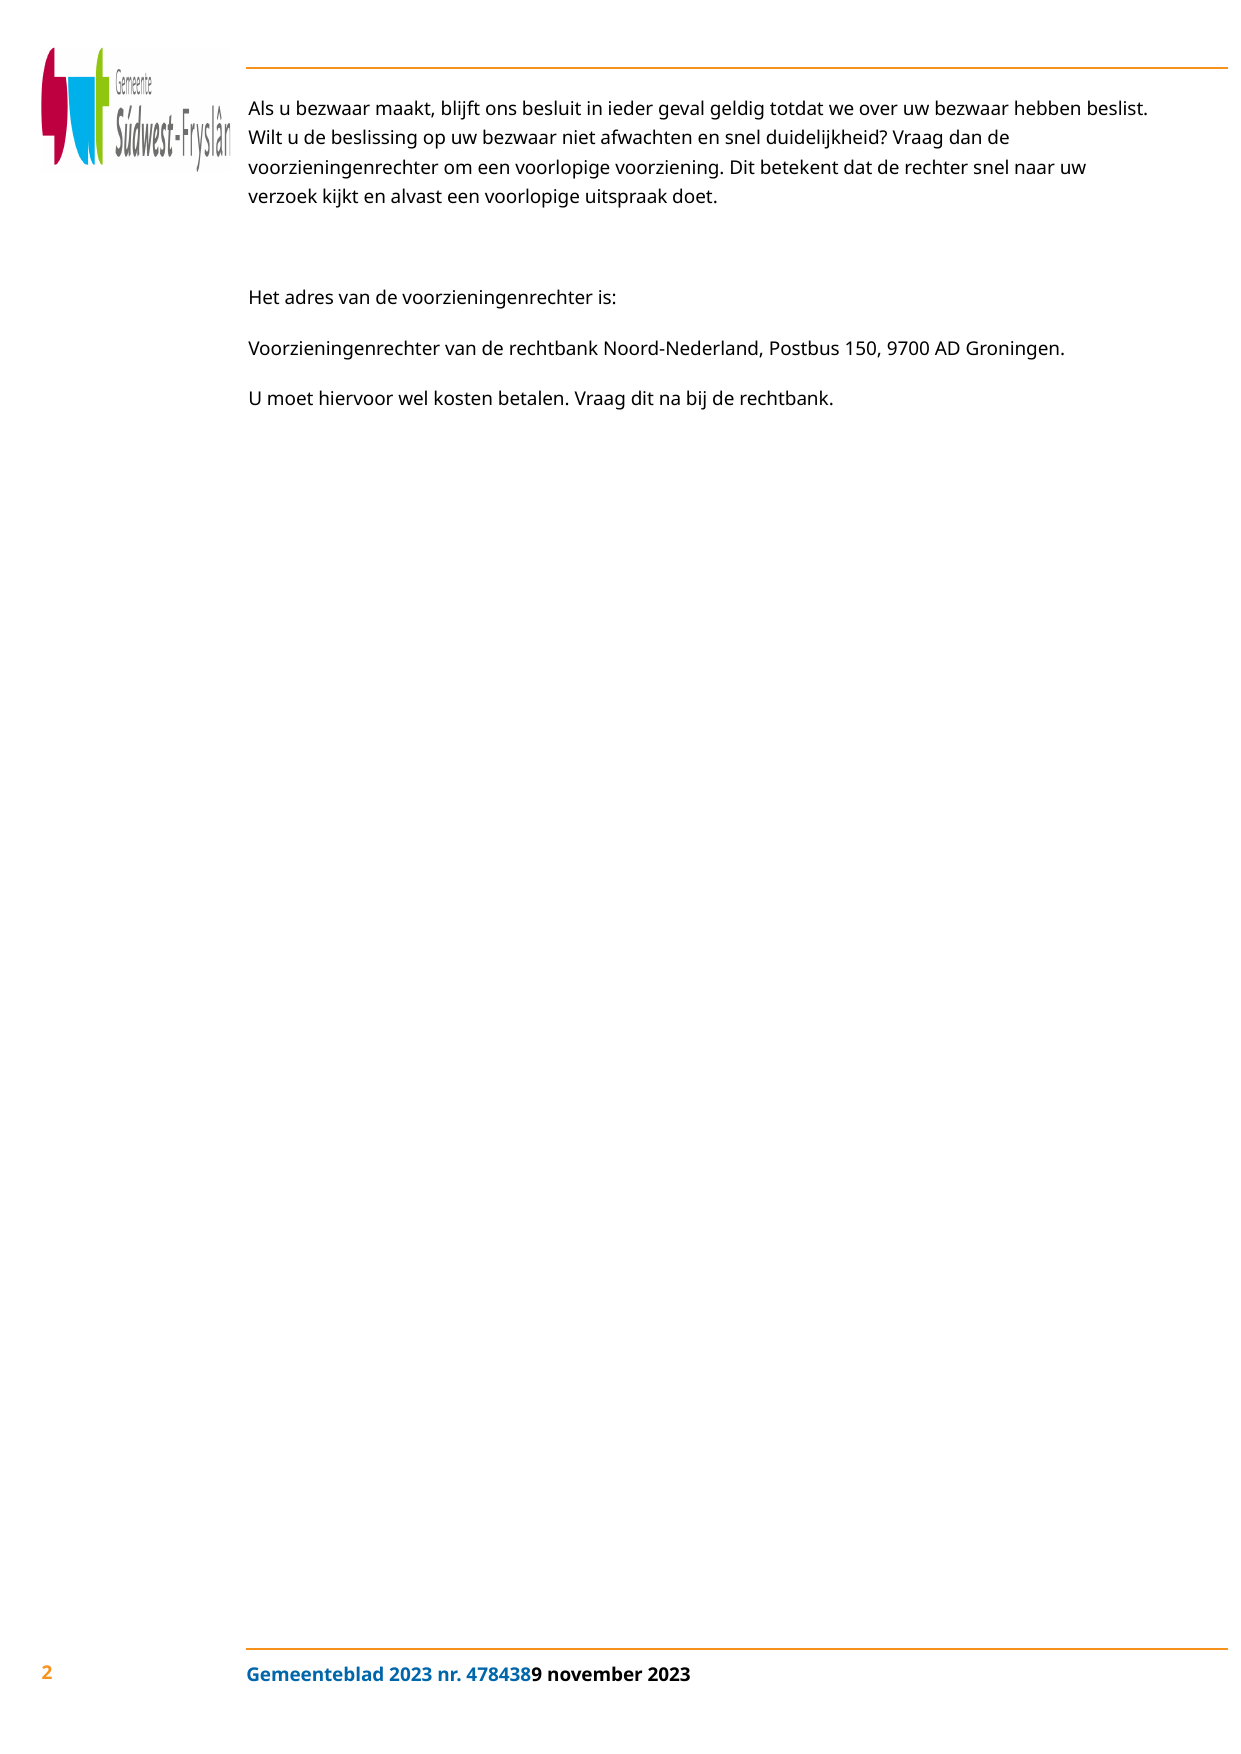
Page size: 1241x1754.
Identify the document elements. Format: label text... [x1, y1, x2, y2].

picture [41, 47, 231, 172]
text Als u bezwaar maakt, blijft ons besluit in ieder geval geldig totdat we over uw bezwaar hebben beslist. Wilt u de beslissing op uw bezwaar niet afwachten en snel duidelijkheid? Vraag dan de voorzieningenrechter om een voorlopige voorziening. Dit betekent dat de rechter snel naar uw verzoek kijkt en alvast een voorlopige uitspraak doet. [248, 95, 1152, 209]
text U moet hiervoor wel kosten betalen. Vraag dit na bij de rechtbank. [248, 385, 1152, 411]
text Het adres van de voorzieningenrechter is: [248, 284, 1152, 310]
text Voorzieningenrechter van de rechtbank Noord-Nederland, Postbus 150, 9700 AD Groningen. [248, 335, 1152, 361]
